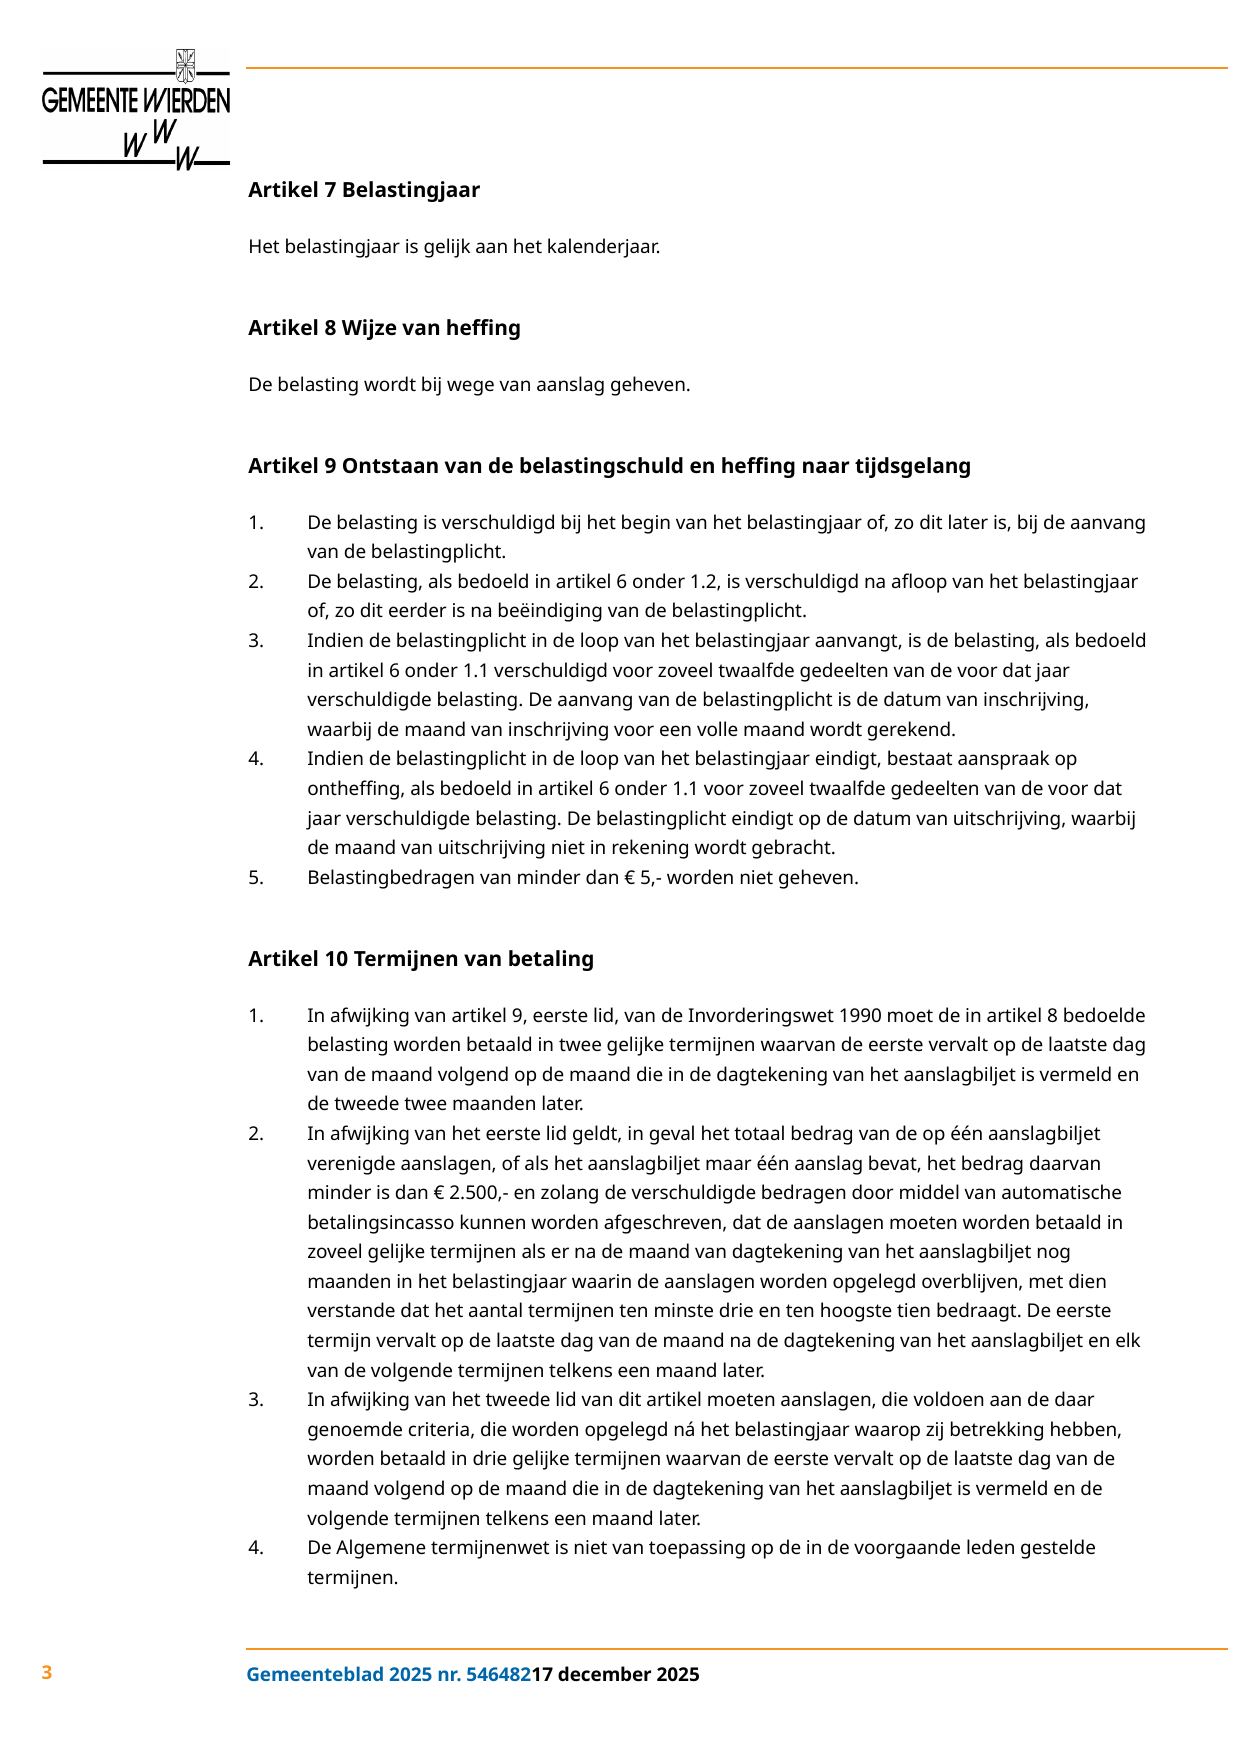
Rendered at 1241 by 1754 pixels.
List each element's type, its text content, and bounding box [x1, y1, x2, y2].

text Het belastingjaar is gelijk aan het kalenderjaar. [248, 233, 1152, 258]
list De Algemene termijnenwet is niet van toepassing op de in de voorgaande leden gestelde termijnen. [248, 1534, 1152, 1590]
text De belasting wordt bij wege van aanslag geheven. [248, 371, 1152, 397]
picture [41, 47, 231, 172]
list Belastingbedragen van minder dan € 5,- worden niet geheven. [248, 864, 1152, 889]
text Artikel 9 Ontstaan van de belastingschuld en heffing naar tijdsgelang [248, 451, 1152, 479]
text Artikel 7 Belastingjaar [248, 175, 1152, 203]
list De belasting is verschuldigd bij het begin van het belastingjaar of, zo dit later is, bij de aanvang van de belastingplicht. [248, 509, 1152, 564]
list In afwijking van het tweede lid van dit artikel moeten aanslagen, die voldoen aan de daar genoemde criteria, die worden opgelegd ná het belastingjaar waarop zij betrekking hebben, worden betaald in drie gelijke termijnen waarvan de eerste vervalt op de laatste dag van de maand volgend op de maand die in de dagtekening van het aanslagbiljet is vermeld en de volgende termijnen telkens een maand later. [248, 1386, 1152, 1531]
list In afwijking van het eerste lid geldt, in geval het totaal bedrag van de op één aanslagbiljet verenigde aanslagen, of als het aanslagbiljet maar één aanslag bevat, het bedrag daarvan minder is dan € 2.500,- en zolang de verschuldigde bedragen door middel van automatische betalingsincasso kunnen worden afgeschreven, dat de aanslagen moeten worden betaald in zoveel gelijke termijnen als er na de maand van dagtekening van het aanslagbiljet nog maanden in het belastingjaar waarin de aanslagen worden opgelegd overblijven, met dien verstande dat het aantal termijnen ten minste drie en ten hoogste tien bedraagt. De eerste termijn vervalt op de laatste dag van de maand na de dagtekening van het aanslagbiljet en elk van de volgende termijnen telkens een maand later. [248, 1120, 1152, 1383]
list De belasting, als bedoeld in artikel 6 onder 1.2, is verschuldigd na afloop van het belastingjaar of, zo dit eerder is na beëindiging van de belastingplicht. [248, 568, 1152, 623]
text Artikel 10 Termijnen van betaling [248, 944, 1152, 972]
list Indien de belastingplicht in de loop van het belastingjaar aanvangt, is de belasting, als bedoeld in artikel 6 onder 1.1 verschuldigd voor zoveel twaalfde gedeelten van de voor dat jaar verschuldigde belasting. De aanvang van de belastingplicht is de datum van inschrijving, waarbij de maand van inschrijving voor een volle maand wordt gerekend. [248, 627, 1152, 742]
list In afwijking van artikel 9, eerste lid, van de Invorderingswet 1990 moet de in artikel 8 bedoelde belasting worden betaald in twee gelijke termijnen waarvan de eerste vervalt op de laatste dag van de maand volgend op de maand die in de dagtekening van het aanslagbiljet is vermeld en de tweede twee maanden later. [248, 1002, 1152, 1116]
list Indien de belastingplicht in de loop van het belastingjaar eindigt, bestaat aanspraak op ontheffing, als bedoeld in artikel 6 onder 1.1 voor zoveel twaalfde gedeelten van de voor dat jaar verschuldigde belasting. De belastingplicht eindigt op de datum van uitschrijving, waarbij de maand van uitschrijving niet in rekening wordt gebracht. [248, 746, 1152, 860]
text Artikel 8 Wijze van heffing [248, 313, 1152, 341]
